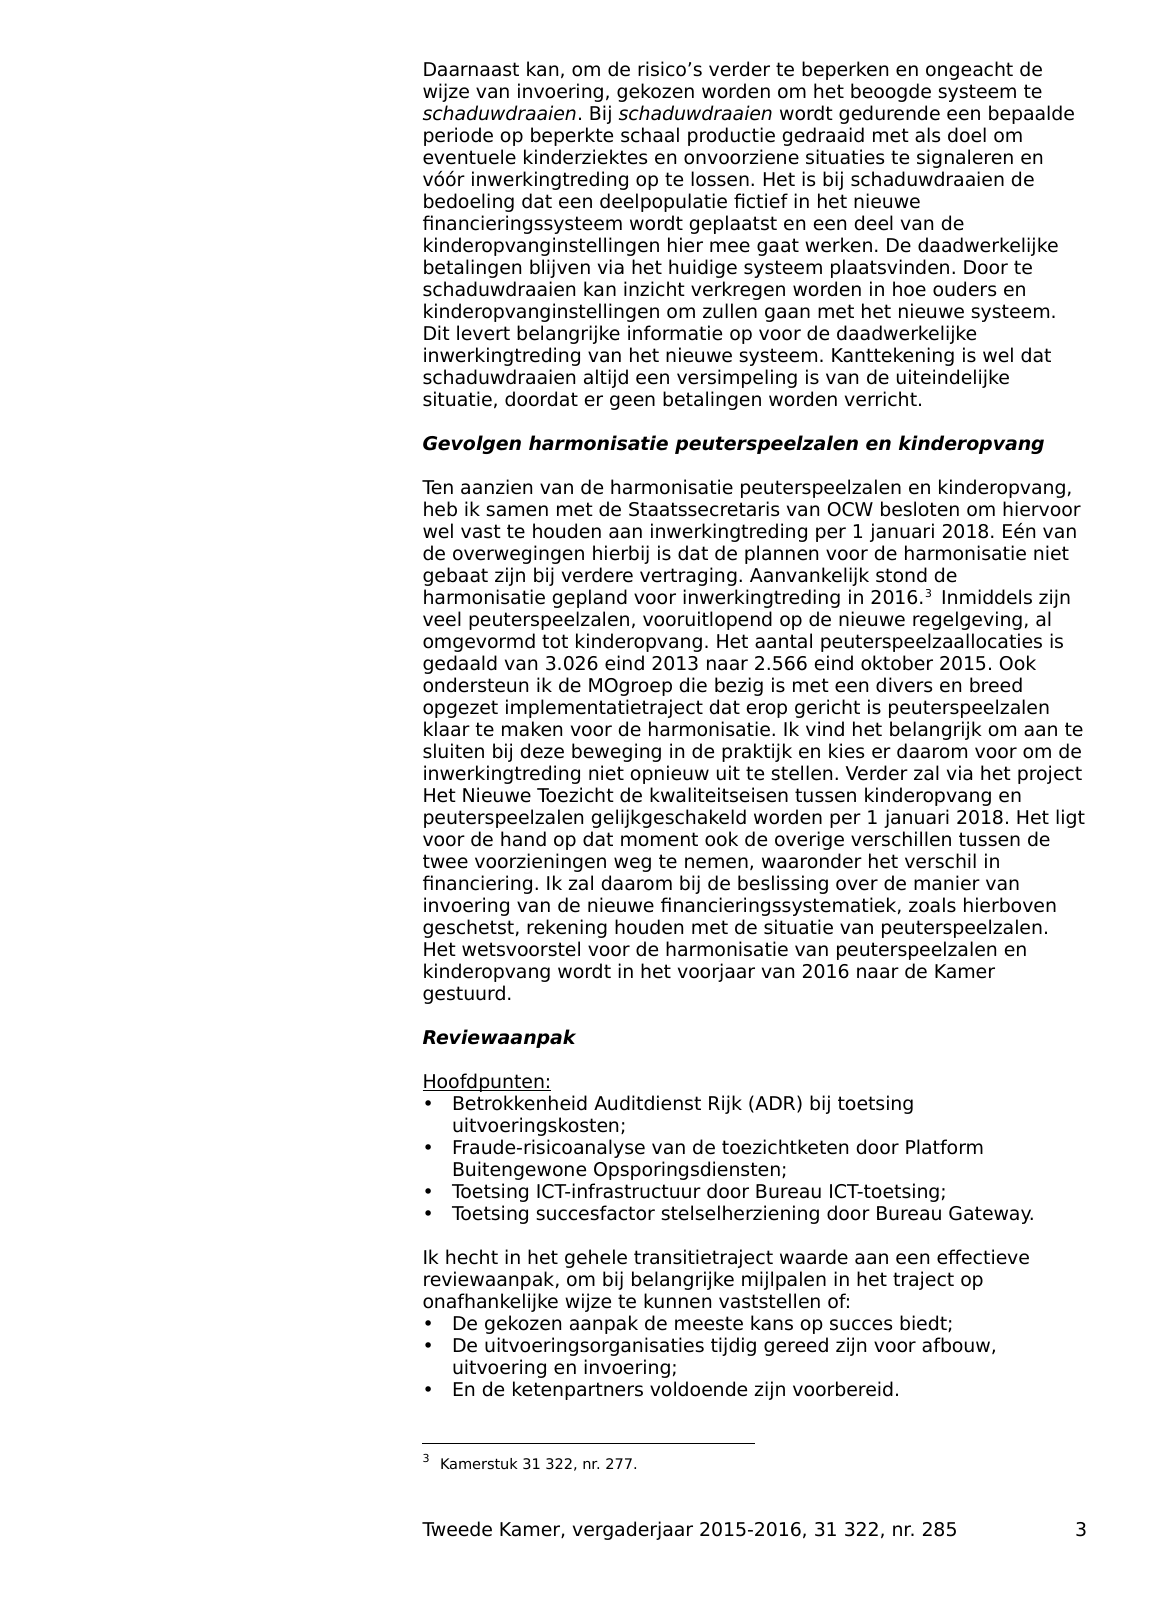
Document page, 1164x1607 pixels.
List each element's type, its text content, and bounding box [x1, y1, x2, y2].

text Hoofdpunten: [422, 1071, 1087, 1093]
subtitle Reviewaanpak [422, 1027, 1087, 1049]
text Ten aanzien van de harmonisatie peuterspeelzalen en kinderopvang, heb ik samen met de Staatssecretaris van OCW besloten om hiervoor wel vast te houden aan inwerkingtreding per 1 januari 2018. Eén van de overwegingen hierbij is dat de plannen voor de harmonisatie niet gebaat zijn bij verdere vertraging. Aanvankelijk stond de harmonisatie gepland voor inwerkingtreding in 2016. Inmiddels zijn veel peuterspeelzalen, vooruitlopend op de nieuwe regelgeving, al omgevormd tot kinderopvang. Het aantal peuterspeelzaallocaties is gedaald van 3.026 eind 2013 naar 2.566 eind oktober 2015. Ook ondersteun ik de MOgroep die bezig is met een divers en breed opgezet implementatietraject dat erop gericht is peuterspeelzalen klaar te maken voor de harmonisatie. Ik vind het belangrijk om aan te sluiten bij deze beweging in de praktijk en kies er daarom voor om de inwerkingtreding niet opnieuw uit te stellen. Verder zal via het project Het Nieuwe Toezicht de kwaliteitseisen tussen kinderopvang en peuterspeelzalen gelijkgeschakeld worden per 1 januari 2018. Het ligt voor de hand op dat moment ook de overige verschillen tussen de twee voorzieningen weg te nemen, waaronder het verschil in financiering. Ik zal daarom bij de beslissing over de manier van invoering van de nieuwe financieringssystematiek, zoals hierboven geschetst, rekening houden met de situatie van peuterspeelzalen. Het wetsvoorstel voor de harmonisatie van peuterspeelzalen en kinderopvang wordt in het voorjaar van 2016 naar de Kamer gestuurd. [422, 477, 1087, 1004]
text • De uitvoeringsorganisaties tijdig gereed zijn voor afbouw, uitvoering en invoering; [422, 1335, 1087, 1379]
text Ik hecht in het gehele transitietraject waarde aan een effectieve reviewaanpak, om bij belangrijke mijlpalen in het traject op onafhankelijke wijze te kunnen vaststellen of: [422, 1247, 1087, 1313]
text • Toetsing succesfactor stelselherziening door Bureau Gateway. [422, 1203, 1087, 1225]
text Kamerstuk 31 322, nr. 277. [422, 1452, 1087, 1474]
text Daarnaast kan, om de risico’s verder te beperken en ongeacht de wijze van invoering, gekozen worden om het beoogde systeem te schaduwdraaien. Bij schaduwdraaien wordt gedurende een bepaalde periode op beperkte schaal productie gedraaid met als doel om eventuele kinderziektes en onvoorziene situaties te signaleren en vóór inwerkingtreding op te lossen. Het is bij schaduwdraaien de bedoeling dat een deelpopulatie fictief in het nieuwe financieringssysteem wordt geplaatst en een deel van de kinderopvanginstellingen hier mee gaat werken. De daadwerkelijke betalingen blijven via het huidige systeem plaatsvinden. Door te schaduwdraaien kan inzicht verkregen worden in hoe ouders en kinderopvanginstellingen om zullen gaan met het nieuwe systeem. Dit levert belangrijke informatie op voor de daadwerkelijke inwerkingtreding van het nieuwe systeem. Kanttekening is wel dat schaduwdraaien altijd een versimpeling is van de uiteindelijke situatie, doordat er geen betalingen worden verricht. [422, 59, 1087, 411]
text • En de ketenpartners voldoende zijn voorbereid. [422, 1379, 1087, 1401]
text • Fraude-risicoanalyse van de toezichtketen door Platform Buitengewone Opsporingsdiensten; [422, 1137, 1087, 1181]
text • De gekozen aanpak de meeste kans op succes biedt; [422, 1313, 1087, 1335]
text • Toetsing ICT-infrastructuur door Bureau ICT-toetsing; [422, 1181, 1087, 1203]
text • Betrokkenheid Auditdienst Rijk (ADR) bij toetsing uitvoeringskosten; [422, 1093, 1087, 1137]
subtitle Gevolgen harmonisatie peuterspeelzalen en kinderopvang [422, 433, 1087, 455]
